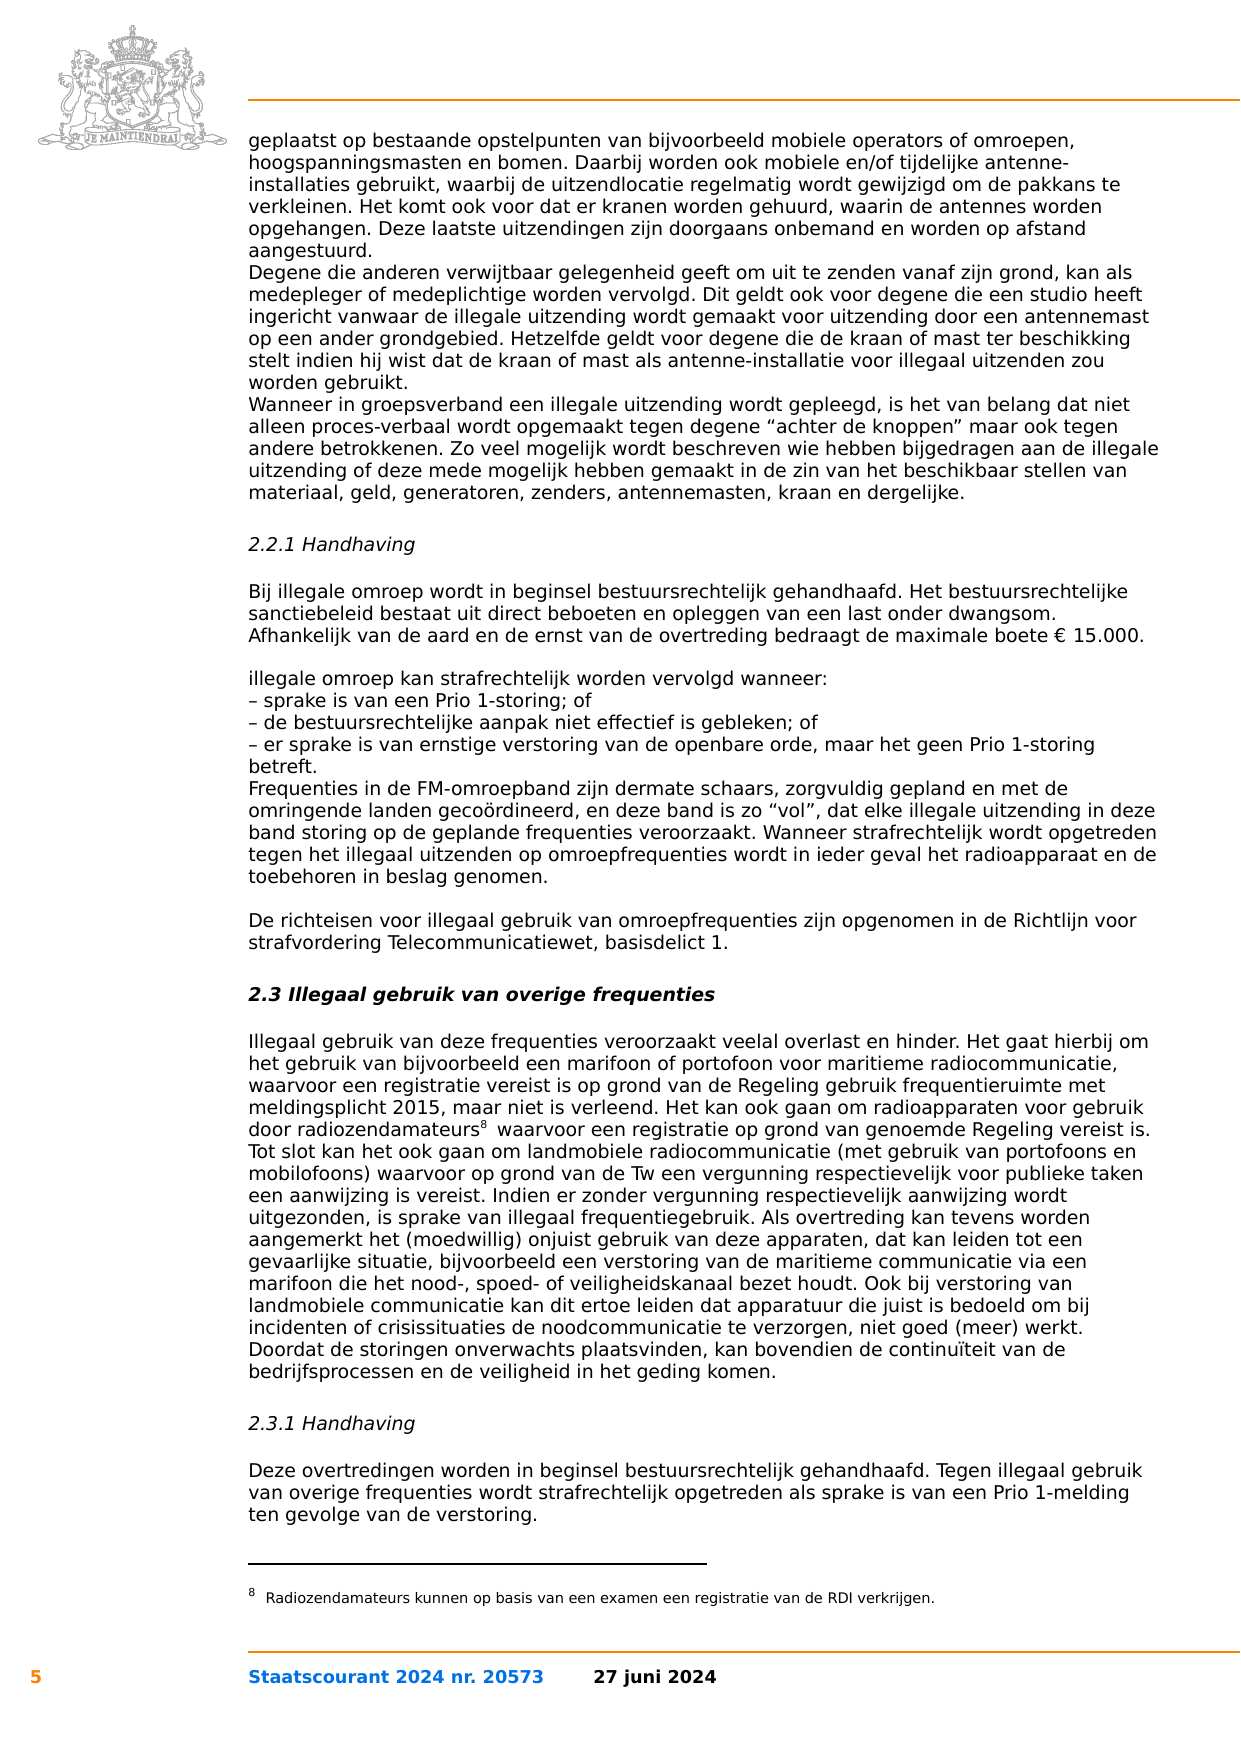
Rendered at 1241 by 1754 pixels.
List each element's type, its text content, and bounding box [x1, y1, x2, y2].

text Radiozendamateurs kunnen op basis van een examen een registratie van de RDI verkrijgen. [248, 1586, 1163, 1608]
text De richteisen voor illegaal gebruik van omroepfrequenties zijn opgenomen in de Richtlijn voor strafvordering Telecommunicatiewet, basisdelict 1. [248, 910, 1163, 954]
text Frequenties in de FM-omroepband zijn dermate schaars, zorgvuldig gepland en met de omringende landen gecoördineerd, en deze band is zo “vol”, dat elke illegale uitzending in deze band storing op de geplande frequenties veroorzaakt. Wanneer strafrechtelijk wordt opgetreden tegen het illegaal uitzenden op omroepfrequenties wordt in ieder geval het radioapparaat en de toebehoren in beslag genomen. [248, 778, 1163, 888]
text geplaatst op bestaande opstelpunten van bijvoorbeeld mobiele operators of omroepen, hoogspanningsmasten en bomen. Daarbij worden ook mobiele en/of tijdelijke antenne-installaties gebruikt, waarbij de uitzendlocatie regelmatig wordt gewijzigd om de pakkans te verkleinen. Het komt ook voor dat er kranen worden gehuurd, waarin de antennes worden opgehangen. Deze laatste uitzendingen zijn doorgaans onbemand en worden op afstand aangestuurd. [248, 130, 1163, 262]
text – de bestuursrechtelijke aanpak niet effectief is gebleken; of [248, 712, 1163, 734]
subtitle 2.2.1 Handhaving [248, 533, 1163, 556]
text – sprake is van een Prio 1-storing; of [248, 690, 1163, 712]
subtitle 2.3.1 Handhaving [248, 1413, 1163, 1434]
text Illegaal gebruik van deze frequenties veroorzaakt veelal overlast en hinder. Het gaat hierbij om het gebruik van bijvoorbeeld een marifoon of portofoon voor maritieme radiocommunicatie, waarvoor een registratie vereist is op grond van de Regeling gebruik frequentieruimte met meldingsplicht 2015, maar niet is verleend. Het kan ook gaan om radioapparaten voor gebruik door radiozendamateurs waarvoor een registratie op grond van genoemde Regeling vereist is. Tot slot kan het ook gaan om landmobiele radiocommunicatie (met gebruik van portofoons en mobilofoons) waarvoor op grond van de Tw een vergunning respectievelijk voor publieke taken een aanwijzing is vereist. Indien er zonder vergunning respectievelijk aanwijzing wordt uitgezonden, is sprake van illegaal frequentiegebruik. Als overtreding kan tevens worden aangemerkt het (moedwillig) onjuist gebruik van deze apparaten, dat kan leiden tot een gevaarlijke situatie, bijvoorbeeld een verstoring van de maritieme communicatie via een marifoon die het nood-, spoed- of veiligheidskanaal bezet houdt. Ook bij verstoring van landmobiele communicatie kan dit ertoe leiden dat apparatuur die juist is bedoeld om bij incidenten of crisissituaties de noodcommunicatie te verzorgen, niet goed (meer) werkt. Doordat de storingen onverwachts plaatsvinden, kan bovendien de continuïteit van de bedrijfsprocessen en de veiligheid in het geding komen. [248, 1031, 1163, 1383]
text Deze overtredingen worden in beginsel bestuursrechtelijk gehandhaafd. Tegen illegaal gebruik van overige frequenties wordt strafrechtelijk opgetreden als sprake is van een Prio 1-melding ten gevolge van de verstoring. [248, 1459, 1163, 1526]
subtitle 2.3 Illegaal gebruik van overige frequenties [248, 984, 1163, 1006]
picture [38, 25, 227, 150]
text Wanneer in groepsverband een illegale uitzending wordt gepleegd, is het van belang dat niet alleen proces-verbaal wordt opgemaakt tegen degene “achter de knoppen” maar ook tegen andere betrokkenen. Zo veel mogelijk wordt beschreven wie hebben bijgedragen aan de illegale uitzending of deze mede mogelijk hebben gemaakt in de zin van het beschikbaar stellen van materiaal, geld, generatoren, zenders, antennemasten, kraan en dergelijke. [248, 394, 1163, 503]
text – er sprake is van ernstige verstoring van de openbare orde, maar het geen Prio 1-storing betreft. [248, 734, 1163, 778]
text illegale omroep kan strafrechtelijk worden vervolgd wanneer: [248, 668, 1163, 690]
text Bij illegale omroep wordt in beginsel bestuursrechtelijk gehandhaafd. Het bestuursrechtelijke sanctiebeleid bestaat uit direct beboeten en opleggen van een last onder dwangsom. Afhankelijk van de aard en de ernst van de overtreding bedraagt de maximale boete € 15.000. [248, 581, 1163, 646]
text Degene die anderen verwijtbaar gelegenheid geeft om uit te zenden vanaf zijn grond, kan als medepleger of medeplichtige worden vervolgd. Dit geldt ook voor degene die een studio heeft ingericht vanwaar de illegale uitzending wordt gemaakt voor uitzending door een antennemast op een ander grondgebied. Hetzelfde geldt voor degene die de kraan of mast ter beschikking stelt indien hij wist dat de kraan of mast als antenne-installatie voor illegaal uitzenden zou worden gebruikt. [248, 262, 1163, 394]
